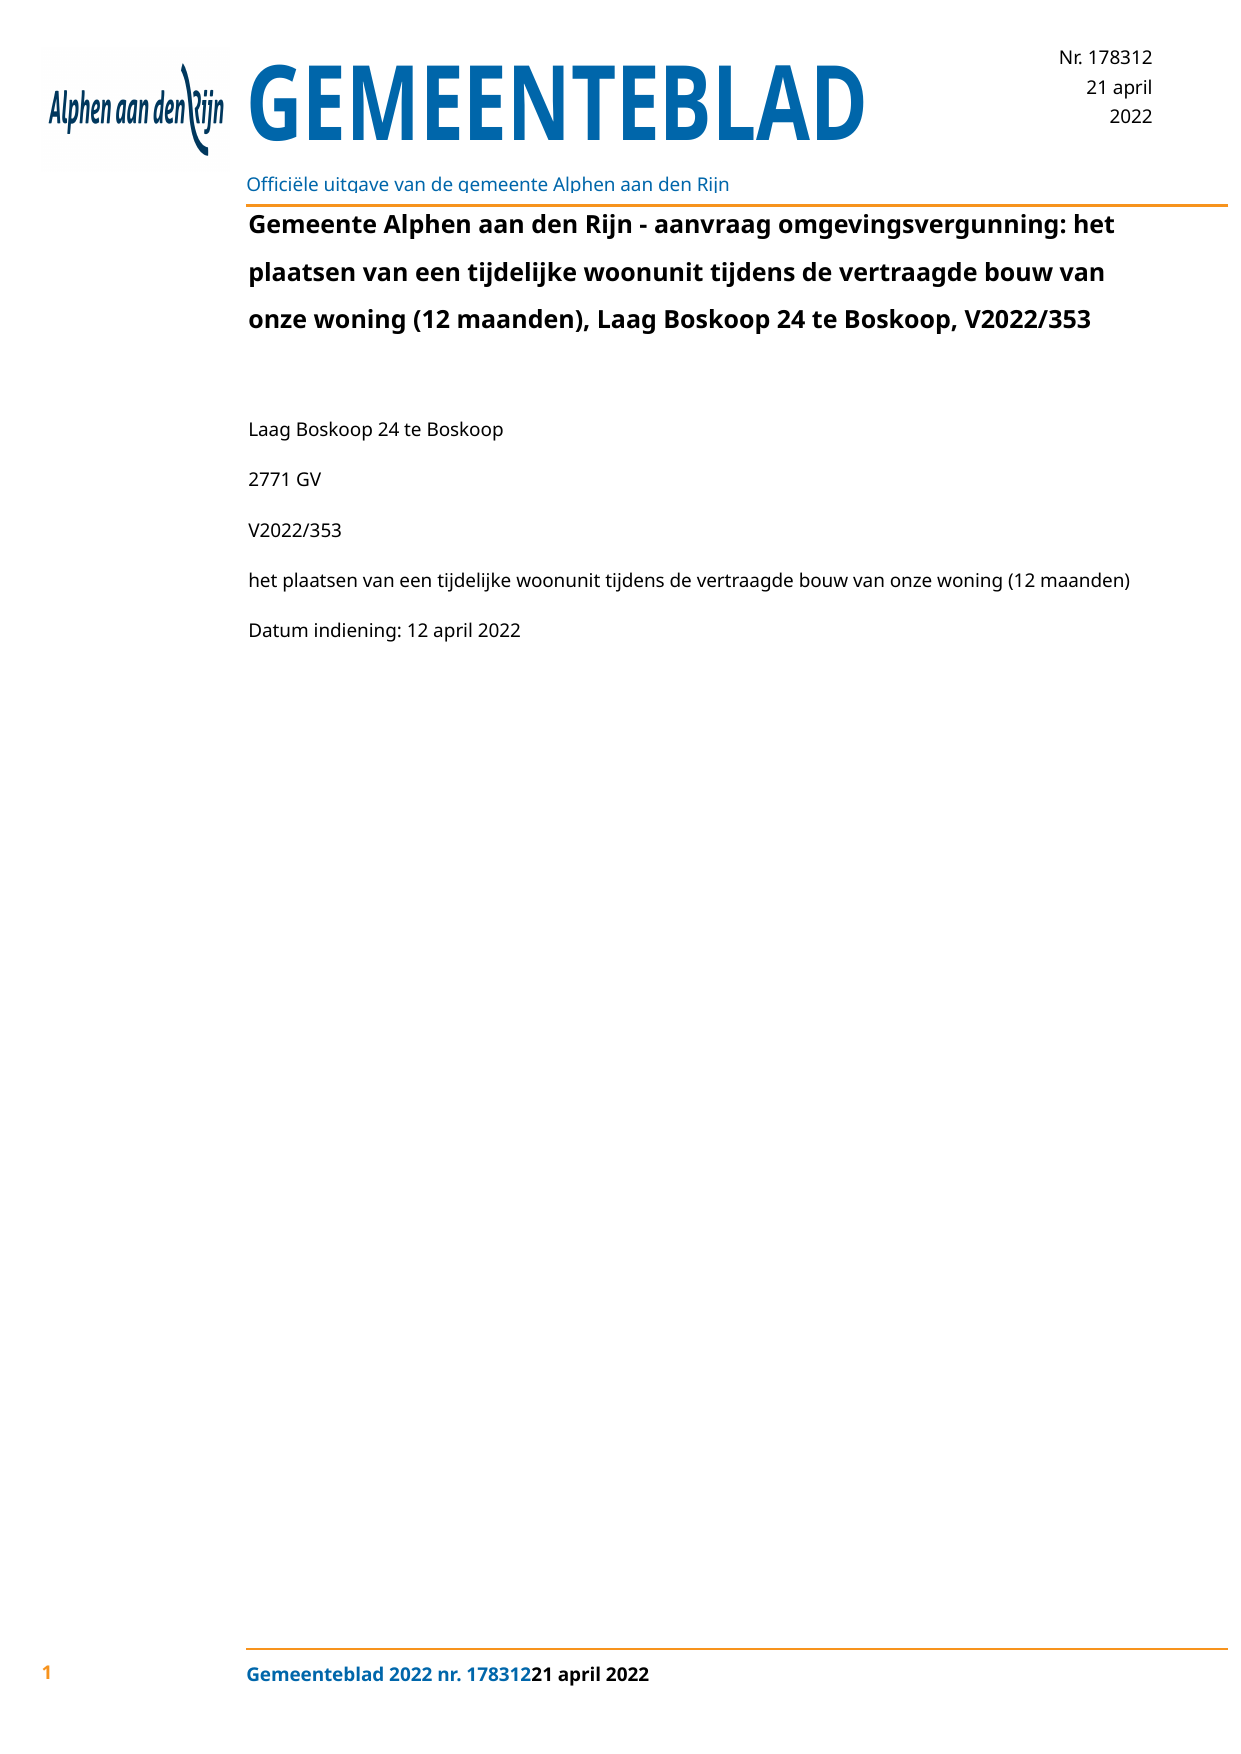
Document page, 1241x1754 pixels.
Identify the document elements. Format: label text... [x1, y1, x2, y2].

text Laag Boskoop 24 te Boskoop [248, 416, 1152, 442]
text het plaatsen van een tijdelijke woonunit tijdens de vertraagde bouw van onze woning (12 maanden) [248, 567, 1152, 593]
picture [41, 47, 231, 172]
text Gemeente Alphen aan den Rijn - aanvraag omgevingsvergunning: het plaatsen van een tijdelijke woonunit tijdens de vertraagde bouw van onze woning (12 maanden), Laag Boskoop 24 te Boskoop, V2022/353 [248, 207, 1152, 336]
text 2771 GV [248, 466, 1152, 492]
text Datum indiening: 12 april 2022 [248, 618, 1152, 643]
text V2022/353 [248, 517, 1152, 542]
